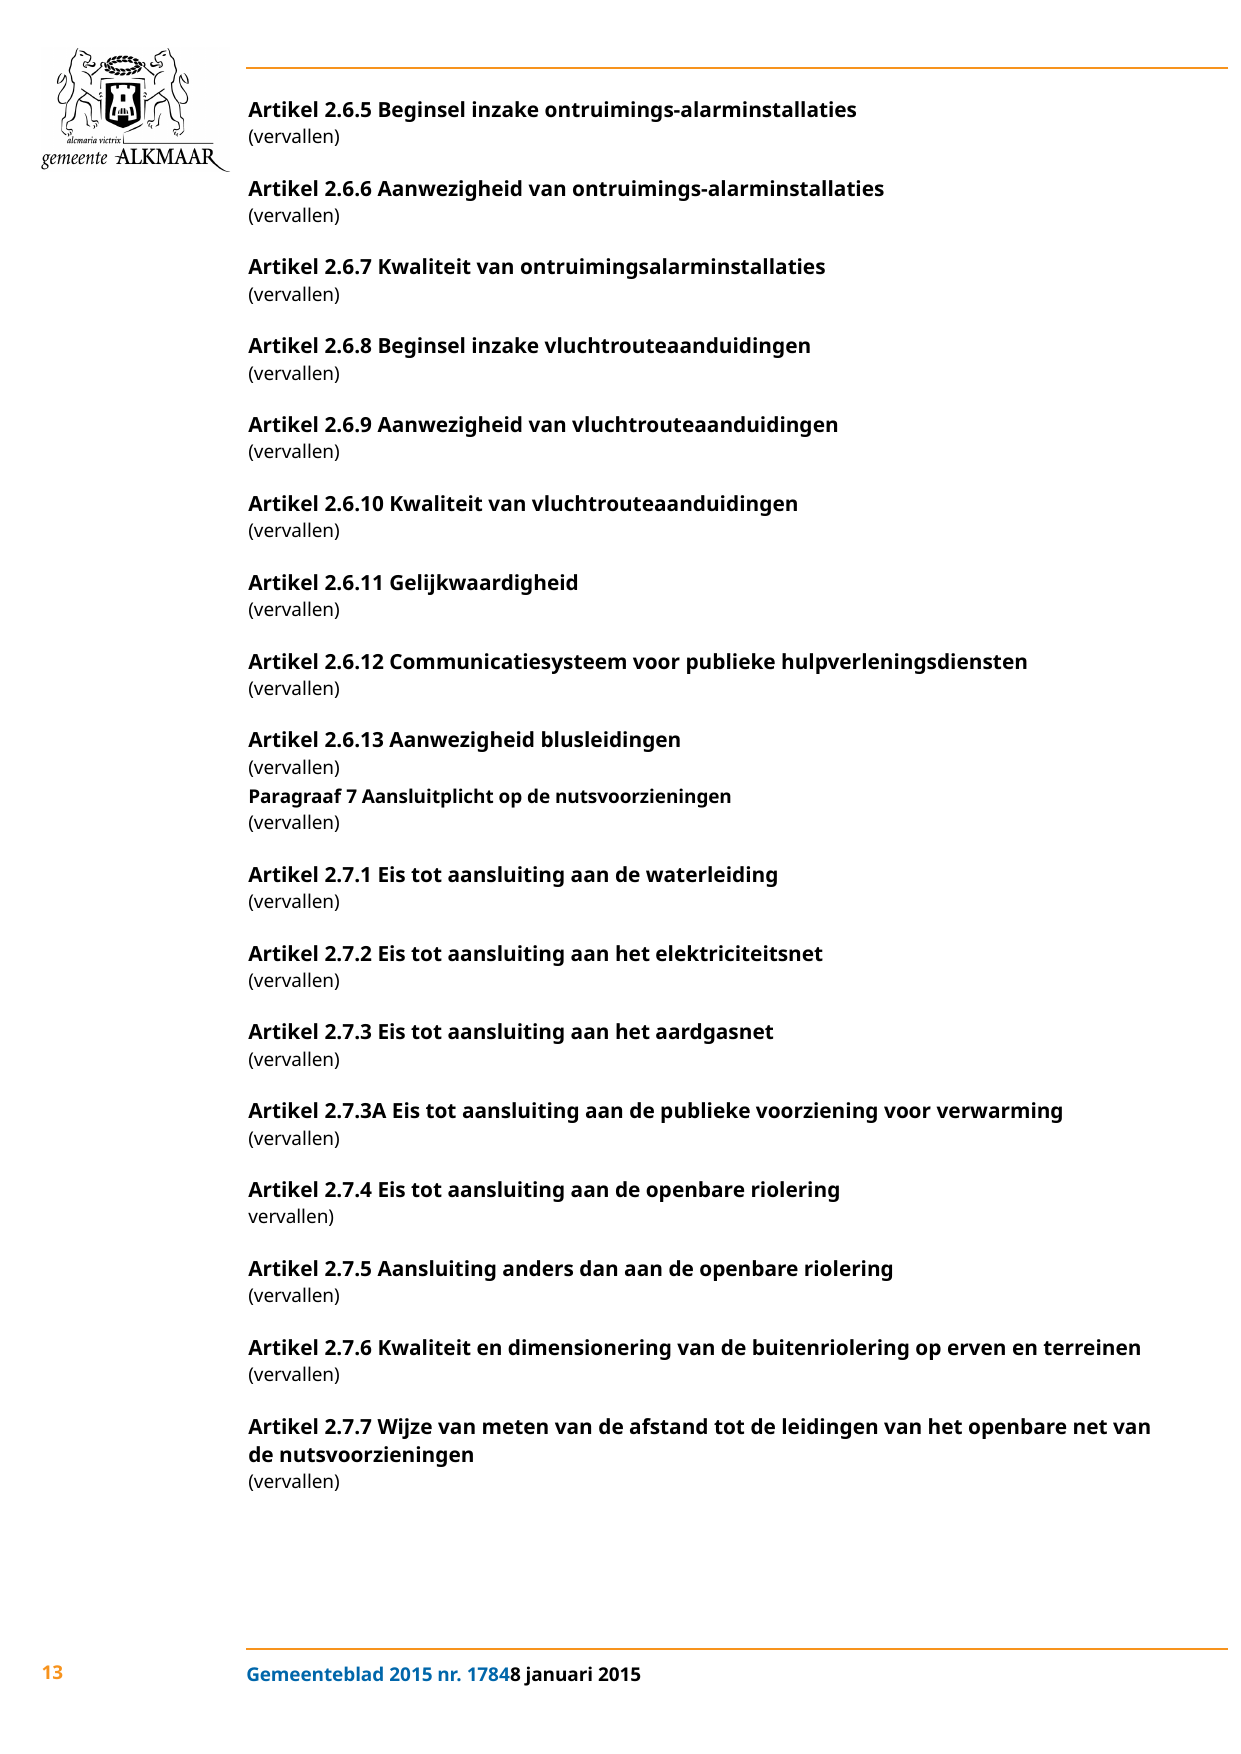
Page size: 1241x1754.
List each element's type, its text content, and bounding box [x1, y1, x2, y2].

text Artikel 2.6.5 Beginsel inzake ontruimings-alarminstallaties [248, 95, 1152, 123]
text Artikel 2.7.1 Eis tot aansluiting aan de waterleiding [248, 860, 1152, 888]
text Artikel 2.7.6 Kwaliteit en dimensionering van de buitenriolering op erven en terreinen [248, 1333, 1152, 1361]
text (vervallen) [248, 675, 1152, 701]
text Artikel 2.7.7 Wijze van meten van de afstand tot de leidingen van het openbare net van de nutsvoorzieningen [248, 1412, 1152, 1469]
text vervallen) [248, 1204, 1152, 1229]
text (vervallen) [248, 517, 1152, 543]
text Artikel 2.6.10 Kwaliteit van vluchtrouteaanduidingen [248, 489, 1152, 517]
text Artikel 2.7.4 Eis tot aansluiting aan de openbare riolering [248, 1175, 1152, 1204]
text Artikel 2.6.13 Aanwezigheid blusleidingen [248, 726, 1152, 754]
text (vervallen) [248, 596, 1152, 622]
text (vervallen) [248, 439, 1152, 464]
text Artikel 2.6.6 Aanwezigheid van ontruimings-alarminstallaties [248, 174, 1152, 202]
text Artikel 2.7.3 Eis tot aansluiting aan het aardgasnet [248, 1017, 1152, 1046]
text (vervallen) [248, 1469, 1152, 1494]
text Artikel 2.7.2 Eis tot aansluiting aan het elektriciteitsnet [248, 939, 1152, 967]
text (vervallen) [248, 1125, 1152, 1151]
text (vervallen) [248, 967, 1152, 993]
text (vervallen) [248, 1046, 1152, 1072]
text Artikel 2.6.8 Beginsel inzake vluchtrouteaanduidingen [248, 331, 1152, 360]
text Artikel 2.6.12 Communicatiesysteem voor publieke hulpverleningsdiensten [248, 647, 1152, 675]
text Artikel 2.6.7 Kwaliteit van ontruimingsalarminstallaties [248, 252, 1152, 281]
text (vervallen) [248, 888, 1152, 914]
text (vervallen) [248, 754, 1152, 780]
text Artikel 2.6.11 Gelijkwaardigheid [248, 568, 1152, 596]
text Artikel 2.6.9 Aanwezigheid van vluchtrouteaanduidingen [248, 410, 1152, 439]
text (vervallen) [248, 360, 1152, 386]
text (vervallen) [248, 809, 1152, 835]
text Artikel 2.7.5 Aansluiting anders dan aan de openbare riolering [248, 1254, 1152, 1282]
text (vervallen) [248, 281, 1152, 307]
picture [41, 47, 231, 172]
text (vervallen) [248, 1282, 1152, 1308]
text (vervallen) [248, 202, 1152, 228]
text (vervallen) [248, 1361, 1152, 1387]
text (vervallen) [248, 123, 1152, 149]
text Artikel 2.7.3A Eis tot aansluiting aan de publieke voorziening voor verwarming [248, 1096, 1152, 1125]
text Paragraaf 7 Aansluitplicht op de nutsvoorzieningen [248, 784, 1152, 809]
